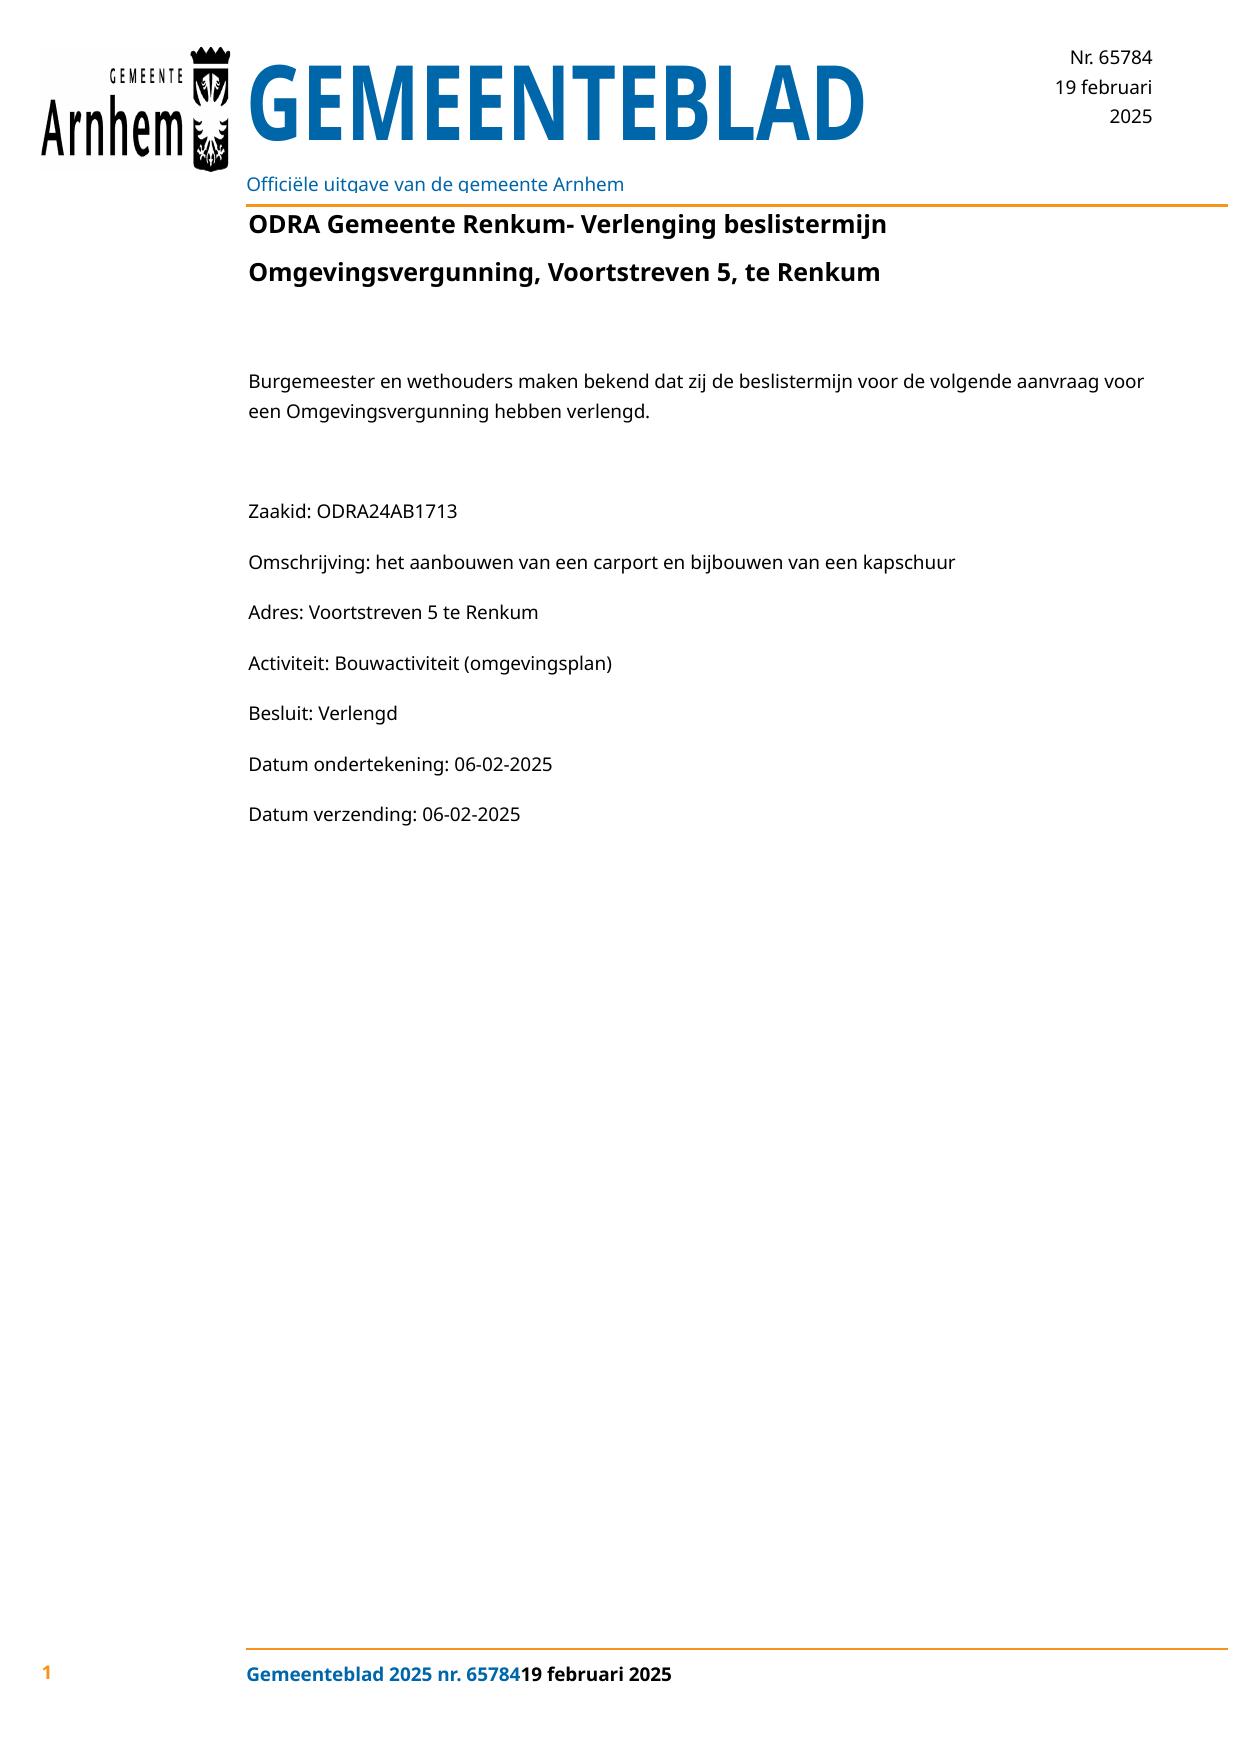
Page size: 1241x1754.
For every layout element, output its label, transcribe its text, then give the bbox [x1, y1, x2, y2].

text Datum verzending: 06-02-2025 [248, 801, 1152, 827]
picture [41, 47, 231, 172]
text Omschrijving: het aanbouwen van een carport en bijbouwen van een kapschuur [248, 549, 1152, 575]
text Adres: Voortstreven 5 te Renkum [248, 599, 1152, 625]
text Datum ondertekening: 06-02-2025 [248, 751, 1152, 777]
text Activiteit: Bouwactiviteit (omgevingsplan) [248, 650, 1152, 676]
text Burgemeester en wethouders maken bekend dat zij de beslistermijn voor de volgende aanvraag voor een Omgevingsvergunning hebben verlengd. [248, 368, 1152, 424]
text Zaakid: ODRA24AB1713 [248, 499, 1152, 524]
text ODRA Gemeente Renkum- Verlenging beslistermijn Omgevingsvergunning, Voortstreven 5, te Renkum [248, 207, 1152, 288]
text Besluit: Verlengd [248, 700, 1152, 726]
